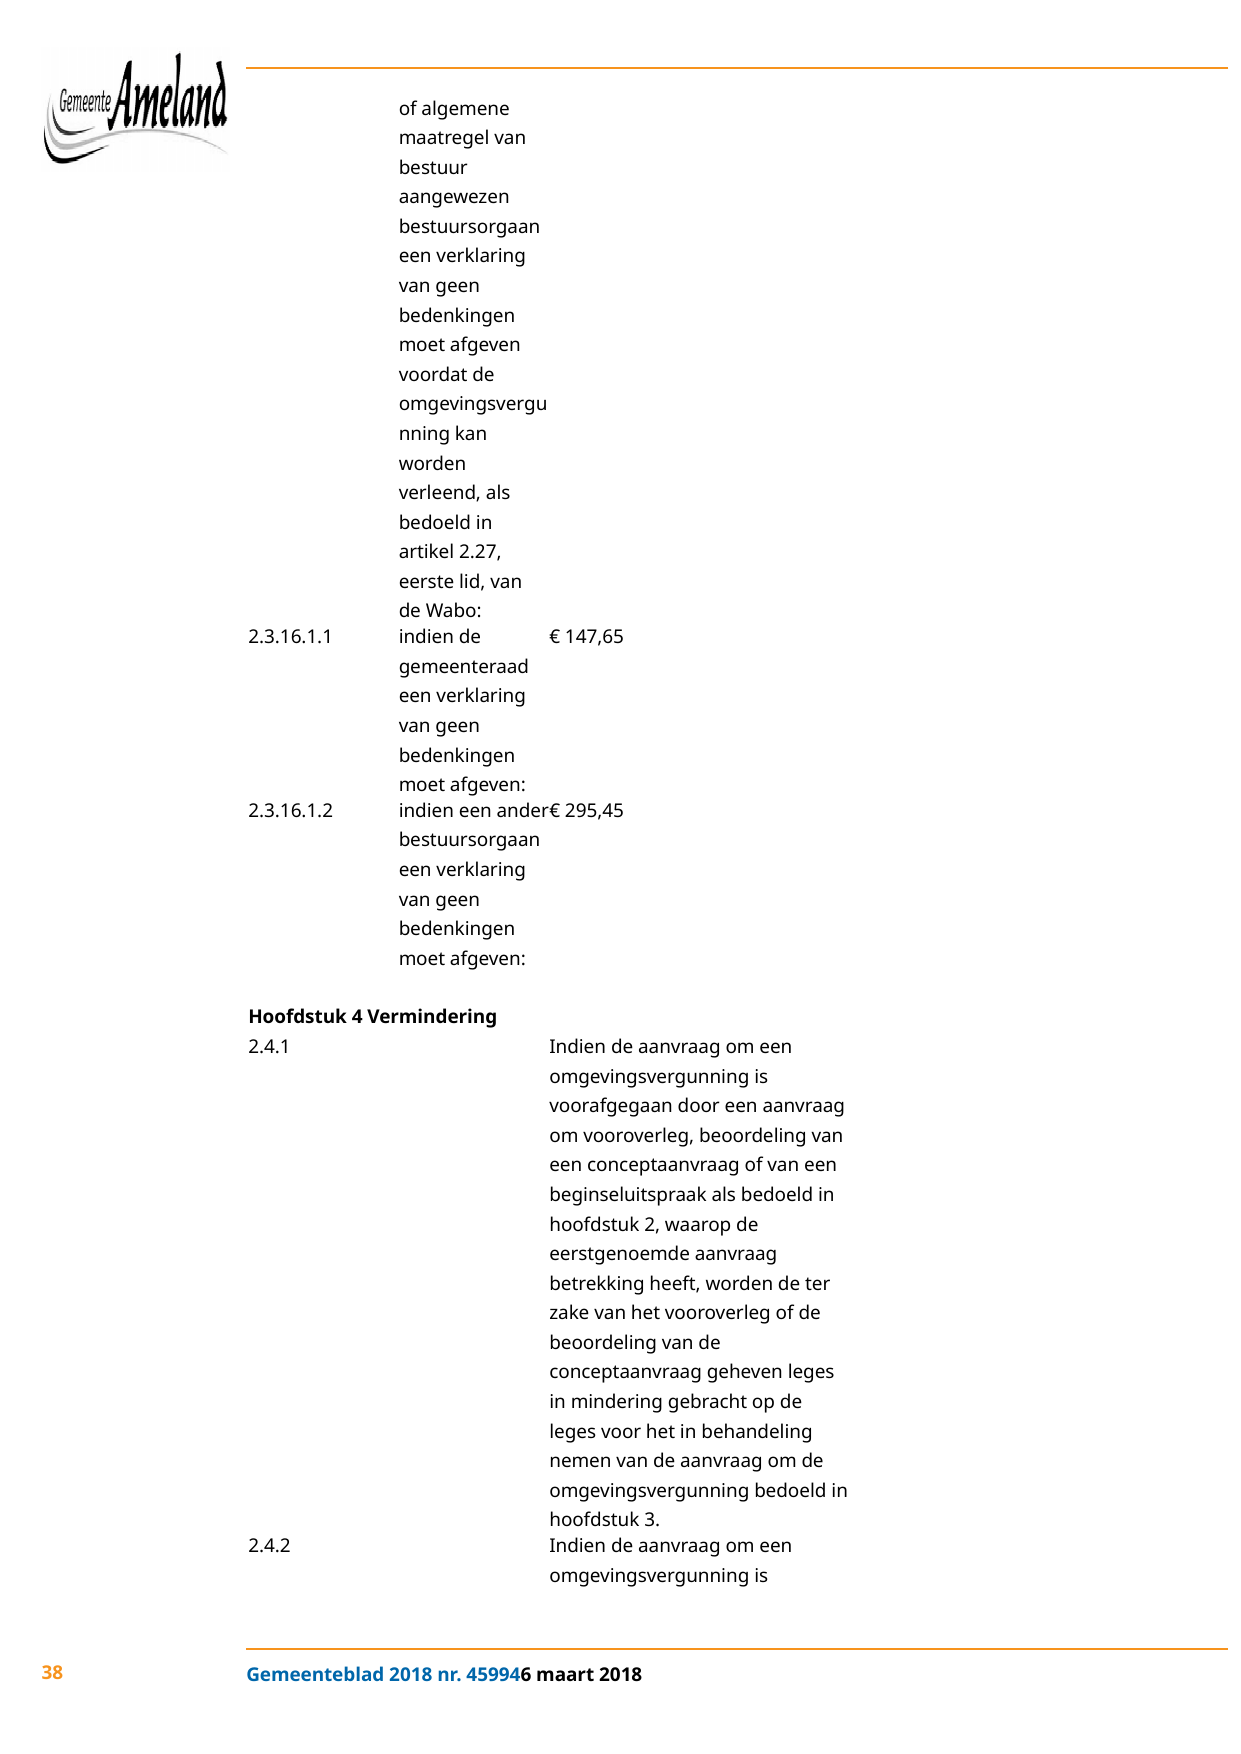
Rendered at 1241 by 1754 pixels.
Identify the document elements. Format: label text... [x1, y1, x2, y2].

table_header Indien de aanvraag om een omgevingsvergunning is voorafgegaan door een aanvraag om vooroverleg, beoordeling van een conceptaanvraag of van een beginseluitspraak als bedoeld in hoofdstuk 2, waarop de eerstgenoemde aanvraag betrekking heeft, worden de ter zake van het vooroverleg of de beoordeling van de conceptaanvraag geheven leges in mindering gebracht op de leges voor het in behandeling nemen van de aanvraag om de omgevingsvergunning bedoeld in hoofdstuk 3. [549, 1033, 850, 1532]
table_cell € 147,65 [549, 624, 700, 797]
table_cell [549, 95, 700, 623]
table_cell Indien de aanvraag om een omgevingsvergunning is [549, 1532, 850, 1588]
table_cell 2.3.16.1.2 [248, 797, 398, 971]
table_cell € 295,45 [549, 797, 700, 971]
table_cell 2.4.2 [248, 1532, 549, 1588]
picture [41, 47, 231, 172]
table_cell of algemene maatregel van bestuur aangewezen bestuursorgaan een verklaring van geen bedenkingen moet afgeven voordat de omgevingsvergunning kan worden verleend, als bedoeld in artikel 2.27, eerste lid, van de Wabo: [399, 95, 549, 623]
table_cell 2.3.16.1.1 [248, 624, 398, 797]
table_cell indien een ander bestuursorgaan een verklaring van geen bedenkingen moet afgeven: [399, 797, 549, 971]
text Hoofdstuk 4 Vermindering [248, 1003, 1152, 1029]
table_header [850, 1033, 1152, 1532]
table_header 2.4.1 [248, 1033, 549, 1532]
table_cell [248, 95, 398, 623]
table_cell indien de gemeenteraad een verklaring van geen bedenkingen moet afgeven: [399, 624, 549, 797]
table_cell [850, 1532, 1152, 1588]
